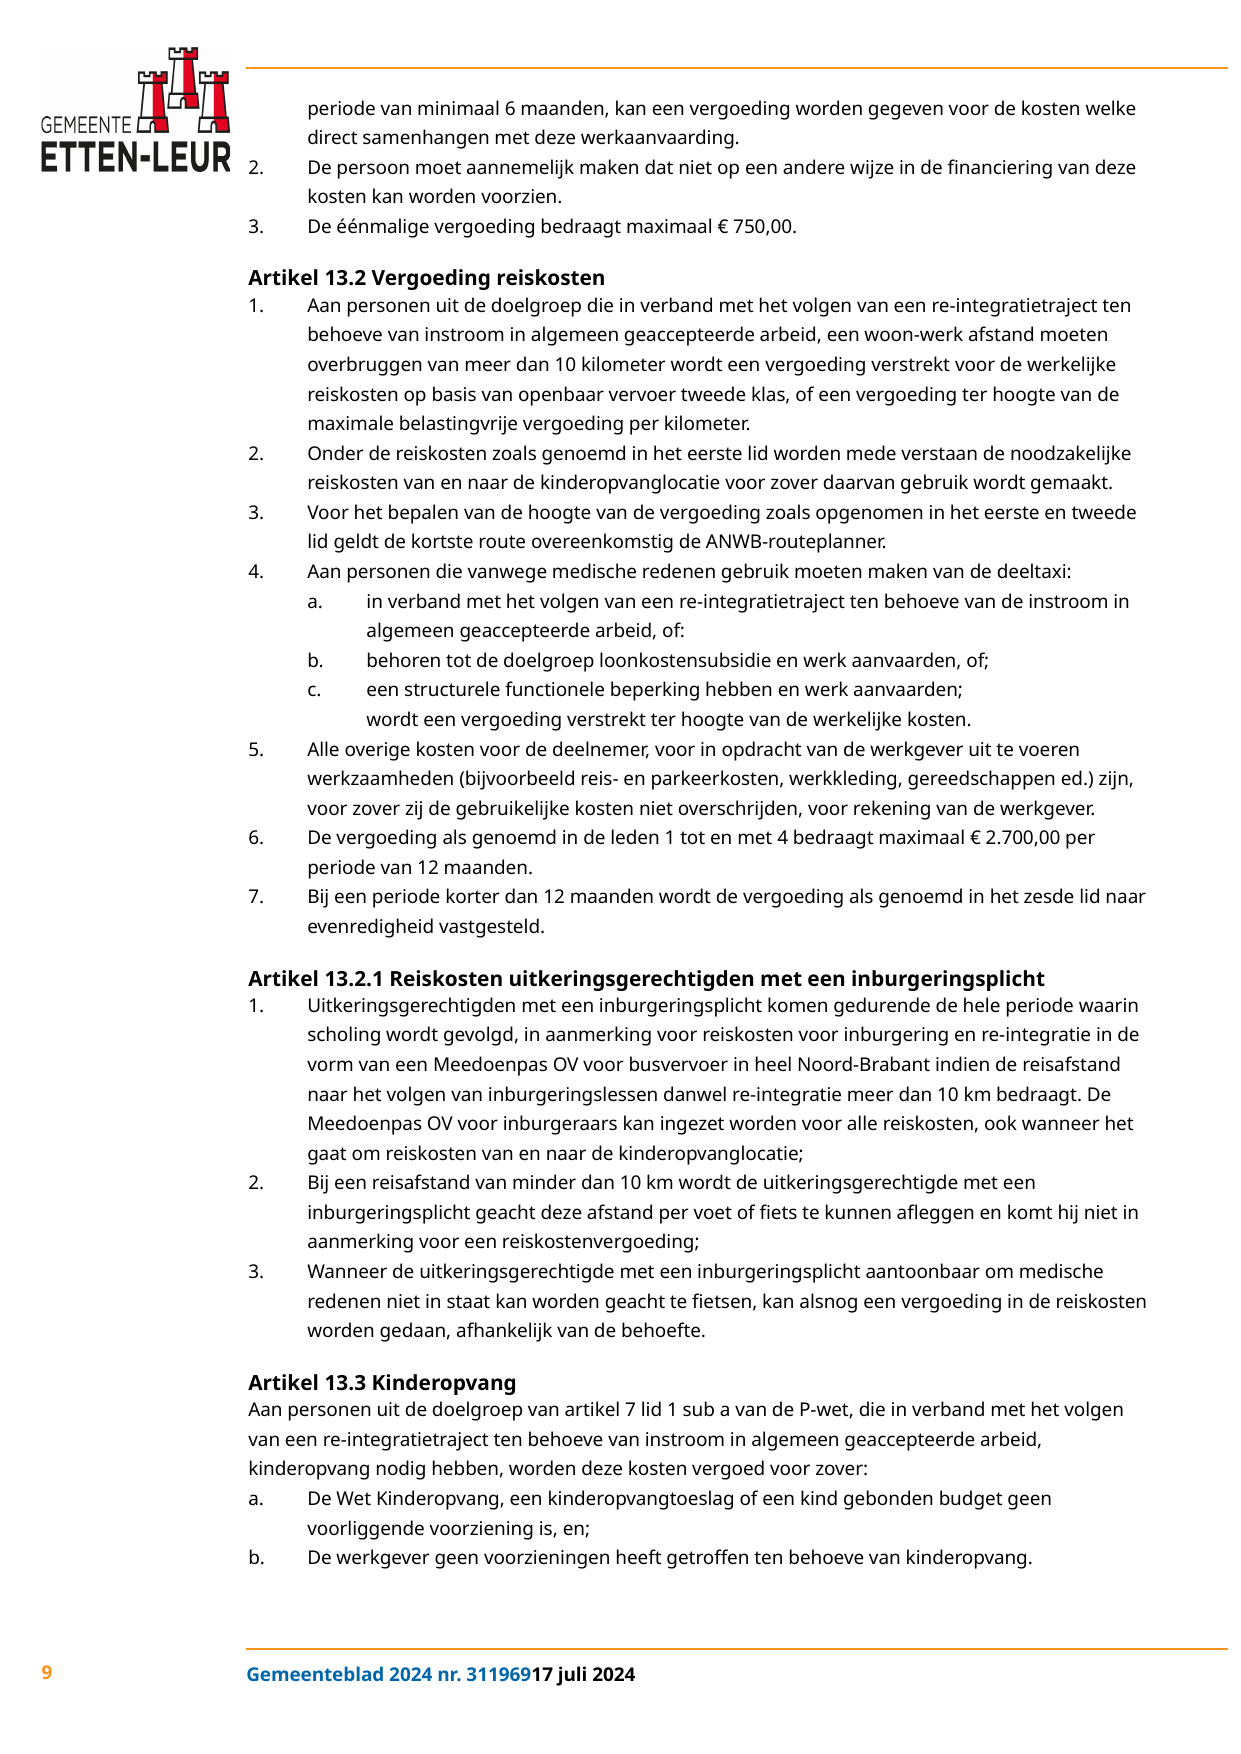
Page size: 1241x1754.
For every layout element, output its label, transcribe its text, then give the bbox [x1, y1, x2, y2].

list een structurele functionele beperking hebben en werk aanvaarden; [307, 677, 1152, 702]
list Aan personen die vanwege medische redenen gebruik moeten maken van de deeltaxi: [248, 558, 1152, 584]
text Aan personen uit de doelgroep van artikel 7 lid 1 sub a van de P-wet, die in verband met het volgen van een re-integratietraject ten behoeve van instroom in algemeen geaccepteerde arbeid, kinderopvang nodig hebben, worden deze kosten vergoed voor zover: [248, 1396, 1152, 1481]
list Onder de reiskosten zoals genoemd in het eerste lid worden mede verstaan de noodzakelijke reiskosten van en naar de kinderopvanglocatie voor zover daarvan gebruik wordt gemaakt. [248, 440, 1152, 495]
text Artikel 13.2.1 Reiskosten uitkeringsgerechtigden met een inburgeringsplicht [248, 964, 1152, 992]
list Aan personen uit de doelgroep die in verband met het volgen van een re-integratietraject ten behoeve van instroom in algemeen geaccepteerde arbeid, een woon-werk afstand moeten overbruggen van meer dan 10 kilometer wordt een vergoeding verstrekt voor de werkelijke reiskosten op basis van openbaar vervoer tweede klas, of een vergoeding ter hoogte van de maximale belastingvrije vergoeding per kilometer. [248, 292, 1152, 436]
picture [41, 47, 231, 172]
list periode van minimaal 6 maanden, kan een vergoeding worden gegeven voor de kosten welke direct samenhangen met deze werkaanvaarding. [248, 95, 1152, 150]
list De persoon moet aannemelijk maken dat niet op een andere wijze in de financiering van deze kosten kan worden voorzien. [248, 154, 1152, 209]
list in verband met het volgen van een re-integratietraject ten behoeve van de instroom in algemeen geaccepteerde arbeid, of: [307, 588, 1152, 643]
text Artikel 13.2 Vergoeding reiskosten [248, 263, 1152, 292]
list Bij een periode korter dan 12 maanden wordt de vergoeding als genoemd in het zesde lid naar evenredigheid vastgesteld. [248, 884, 1152, 939]
list behoren tot de doelgroep loonkostensubsidie en werk aanvaarden, of; [307, 647, 1152, 673]
list Wanneer de uitkeringsgerechtigde met een inburgeringsplicht aantoonbaar om medische redenen niet in staat kan worden geacht te fietsen, kan alsnog een vergoeding in de reiskosten worden gedaan, afhankelijk van de behoefte. [248, 1258, 1152, 1343]
list Uitkeringsgerechtigden met een inburgeringsplicht komen gedurende de hele periode waarin scholing wordt gevolgd, in aanmerking voor reiskosten voor inburgering en re-integratie in de vorm van een Meedoenpas OV voor busvervoer in heel Noord-Brabant indien de reisafstand naar het volgen van inburgeringslessen danwel re-integratie meer dan 10 km bedraagt. De Meedoenpas OV voor inburgeraars kan ingezet worden voor alle reiskosten, ook wanneer het gaat om reiskosten van en naar de kinderopvanglocatie; [248, 992, 1152, 1166]
text Artikel 13.3 Kinderopvang [248, 1368, 1152, 1396]
list Alle overige kosten voor de deelnemer, voor in opdracht van de werkgever uit te voeren werkzaamheden (bijvoorbeeld reis- en parkeerkosten, werkkleding, gereedschappen ed.) zijn, voor zover zij de gebruikelijke kosten niet overschrijden, voor rekening van de werkgever. [248, 736, 1152, 821]
list Bij een reisafstand van minder dan 10 km wordt de uitkeringsgerechtigde met een inburgeringsplicht geacht deze afstand per voet of fiets te kunnen afleggen en komt hij niet in aanmerking voor een reiskostenvergoeding; [248, 1169, 1152, 1254]
list De Wet Kinderopvang, een kinderopvangtoeslag of een kind gebonden budget geen voorliggende voorziening is, en; [248, 1485, 1152, 1540]
list wordt een vergoeding verstrekt ter hoogte van de werkelijke kosten. [307, 706, 1152, 732]
list De vergoeding als genoemd in de leden 1 tot en met 4 bedraagt maximaal € 2.700,00 per periode van 12 maanden. [248, 824, 1152, 880]
list De werkgever geen voorzieningen heeft getroffen ten behoeve van kinderopvang. [248, 1544, 1152, 1570]
list Voor het bepalen van de hoogte van de vergoeding zoals opgenomen in het eerste en tweede lid geldt de kortste route overeenkomstig de ANWB-routeplanner. [248, 499, 1152, 554]
list De éénmalige vergoeding bedraagt maximaal € 750,00. [248, 213, 1152, 239]
